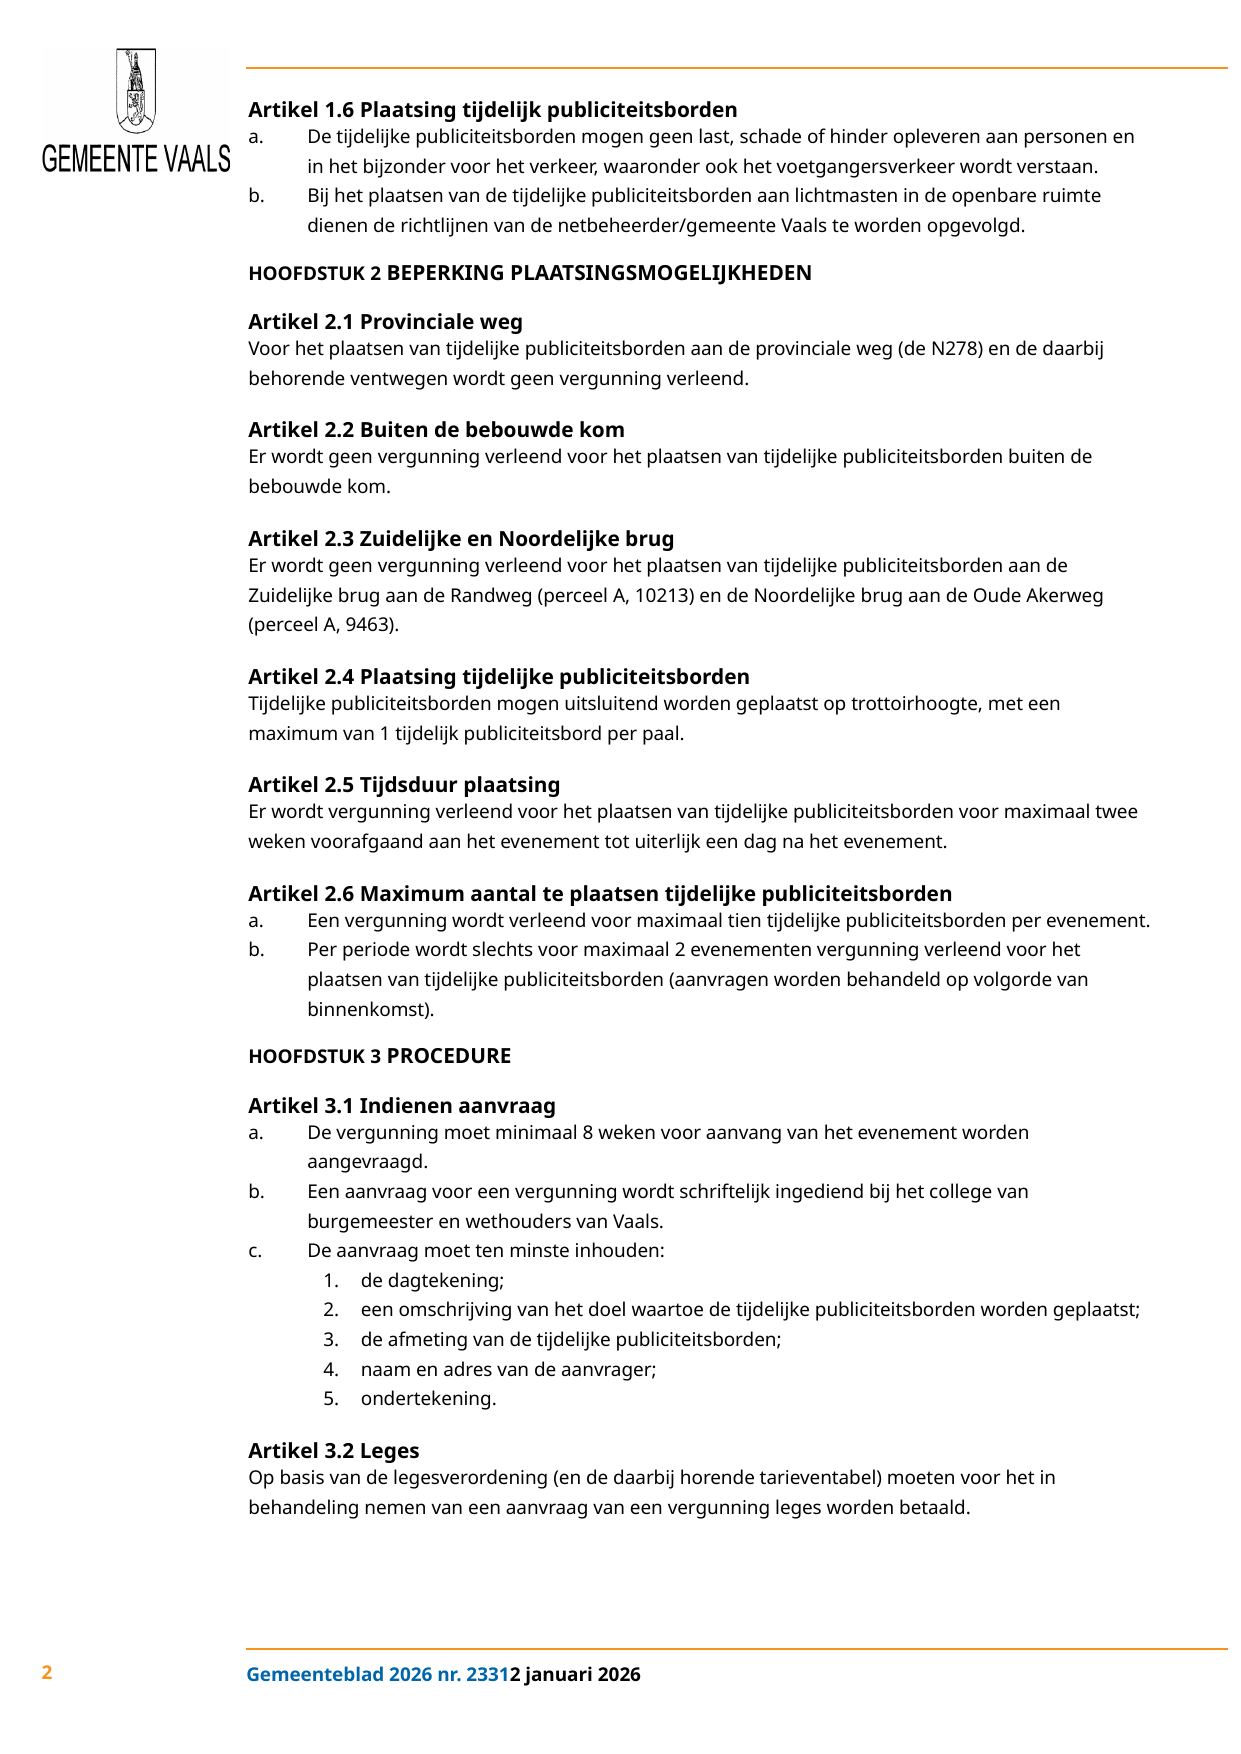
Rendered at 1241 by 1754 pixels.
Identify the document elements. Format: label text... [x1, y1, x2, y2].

picture [41, 47, 231, 172]
list De aanvraag moet ten minste inhouden: [248, 1237, 1152, 1263]
text Artikel 3.1 Indienen aanvraag [248, 1091, 1152, 1119]
list De vergunning moet minimaal 8 weken voor aanvang van het evenement worden aangevraagd. [248, 1119, 1152, 1174]
text HOOFDSTUK 2 BEPERKING PLAATSINGSMOGELIJKHEDEN [248, 258, 1152, 286]
text Artikel 2.5 Tijdsduur plaatsing [248, 770, 1152, 799]
list ondertekening. [323, 1385, 1152, 1411]
text HOOFDSTUK 3 PROCEDURE [248, 1041, 1152, 1070]
list Bij het plaatsen van de tijdelijke publiciteitsborden aan lichtmasten in de openbare ruimte dienen de richtlijnen van de netbeheerder/gemeente Vaals te worden opgevolgd. [248, 182, 1152, 238]
text Artikel 2.3 Zuidelijke en Noordelijke brug [248, 524, 1152, 552]
text Artikel 2.4 Plaatsing tijdelijke publiciteitsborden [248, 662, 1152, 690]
text Er wordt geen vergunning verleend voor het plaatsen van tijdelijke publiciteitsborden buiten de bebouwde kom. [248, 444, 1152, 499]
list naam en adres van de aanvrager; [323, 1356, 1152, 1382]
text Tijdelijke publiciteitsborden mogen uitsluitend worden geplaatst op trottoirhoogte, met een maximum van 1 tijdelijk publiciteitsbord per paal. [248, 690, 1152, 746]
list Per periode wordt slechts voor maximaal 2 evenementen vergunning verleend voor het plaatsen van tijdelijke publiciteitsborden (aanvragen worden behandeld op volgorde van binnenkomst). [248, 937, 1152, 1022]
text Er wordt vergunning verleend voor het plaatsen van tijdelijke publiciteitsborden voor maximaal twee weken voorafgaand aan het evenement tot uiterlijk een dag na het evenement. [248, 799, 1152, 854]
text Voor het plaatsen van tijdelijke publiciteitsborden aan de provinciale weg (de N278) en de daarbij behorende ventwegen wordt geen vergunning verleend. [248, 335, 1152, 391]
list Een aanvraag voor een vergunning wordt schriftelijk ingediend bij het college van burgemeester en wethouders van Vaals. [248, 1178, 1152, 1234]
list De tijdelijke publiciteitsborden mogen geen last, schade of hinder opleveren aan personen en in het bijzonder voor het verkeer, waaronder ook het voetgangersverkeer wordt verstaan. [248, 123, 1152, 178]
list Een vergunning wordt verleend voor maximaal tien tijdelijke publiciteitsborden per evenement. [248, 907, 1152, 933]
text Artikel 2.2 Buiten de bebouwde kom [248, 415, 1152, 444]
text Er wordt geen vergunning verleend voor het plaatsen van tijdelijke publiciteitsborden aan de Zuidelijke brug aan de Randweg (perceel A, 10213) en de Noordelijke brug aan de Oude Akerweg (perceel A, 9463). [248, 552, 1152, 637]
text Artikel 1.6 Plaatsing tijdelijk publiciteitsborden [248, 95, 1152, 123]
text Artikel 3.2 Leges [248, 1436, 1152, 1464]
list de dagtekening; [323, 1267, 1152, 1293]
list een omschrijving van het doel waartoe de tijdelijke publiciteitsborden worden geplaatst; [323, 1297, 1152, 1322]
text Artikel 2.6 Maximum aantal te plaatsen tijdelijke publiciteitsborden [248, 879, 1152, 907]
list de afmeting van de tijdelijke publiciteitsborden; [323, 1326, 1152, 1352]
text Op basis van de legesverordening (en de daarbij horende tarieventabel) moeten voor het in behandeling nemen van een aanvraag van een vergunning leges worden betaald. [248, 1464, 1152, 1519]
text Artikel 2.1 Provinciale weg [248, 307, 1152, 335]
